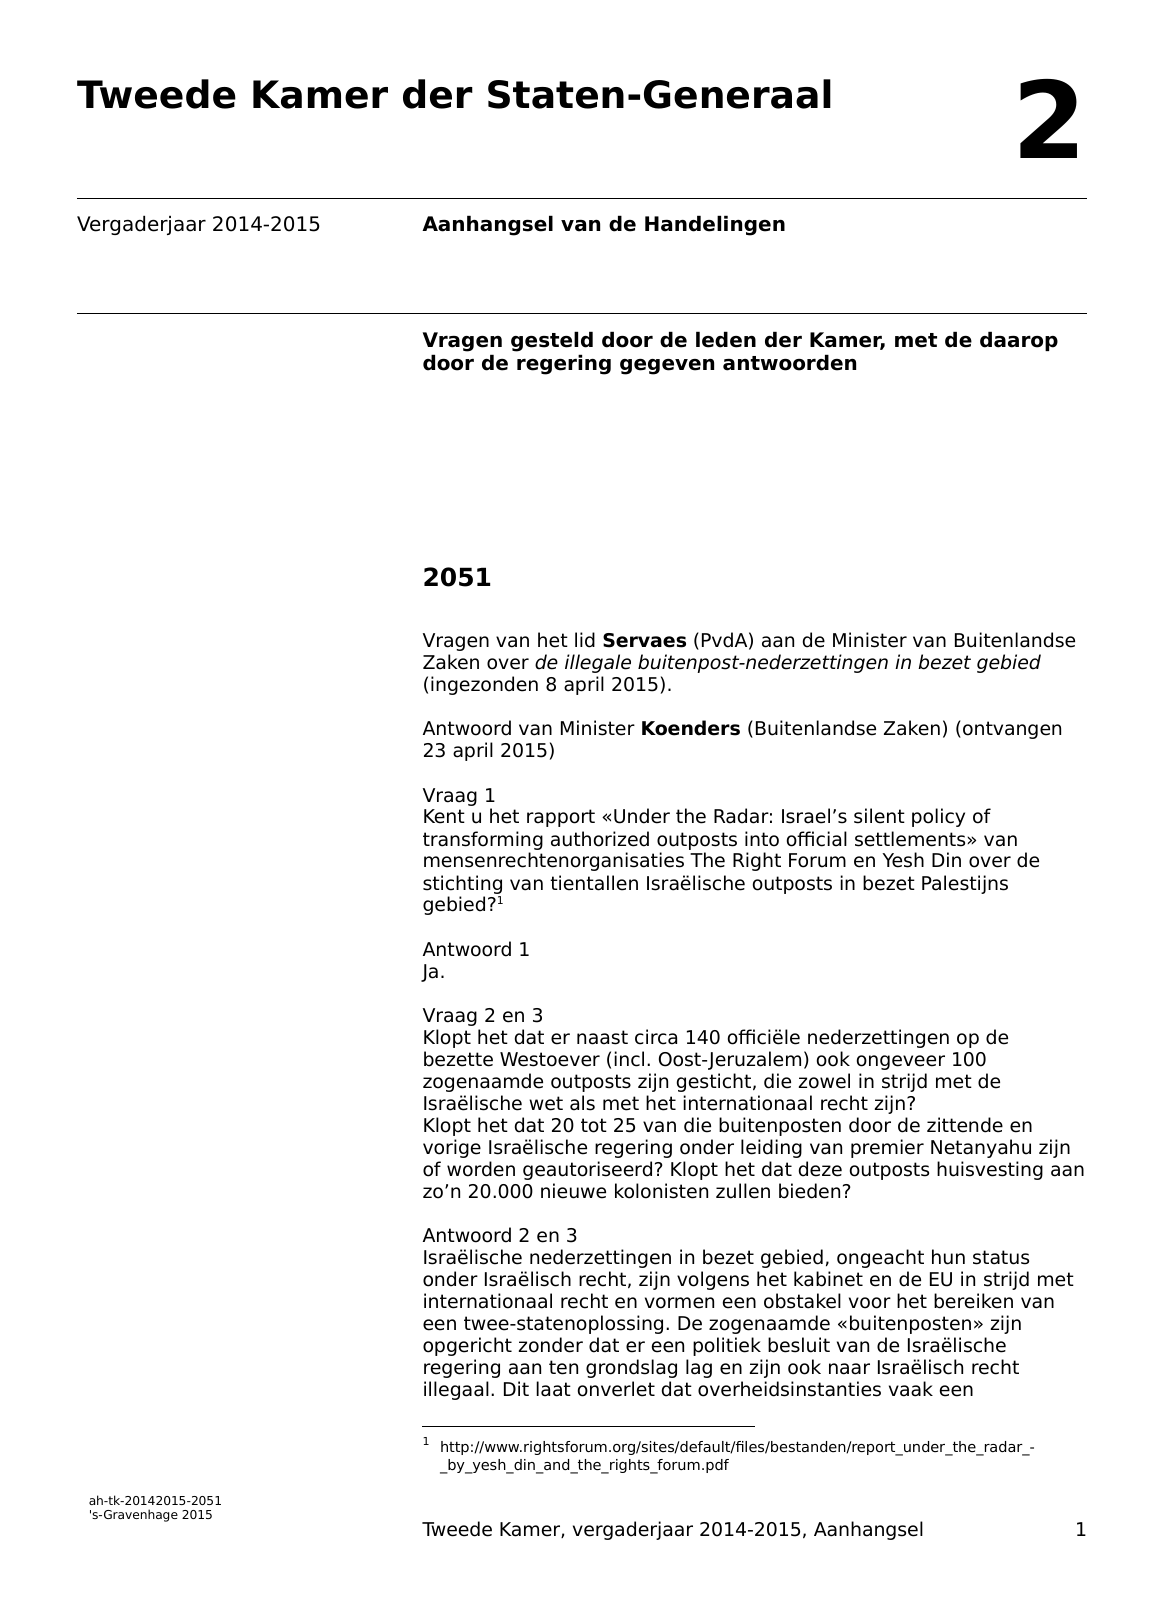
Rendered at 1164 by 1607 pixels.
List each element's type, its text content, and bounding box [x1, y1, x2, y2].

table_cell Aanhangsel van de Handelingen [422, 199, 1087, 313]
text Vraag 2 en 3 [422, 1005, 1087, 1027]
text Antwoord 1 [422, 938, 1087, 961]
text Vragen van het lid Servaes (PvdA) aan de Minister van Buitenlandse Zaken over de illegale buitenpost-nederzettingen in bezet gebied (ingezonden 8 april 2015). [422, 630, 1087, 696]
table_header Tweede Kamer der Staten-Generaal [77, 59, 886, 198]
text Ja. [422, 961, 1087, 982]
text http://www.rightsforum.org/sites/default/files/bestanden/report_under_the_radar_-_by_yesh_din_and_the_rights_forum.pdf [422, 1435, 1087, 1474]
table_cell Vragen gesteld door de leden der Kamer, met de daarop door de regering gegeven antwoorden [422, 314, 1087, 375]
table_cell Vergaderjaar 2014-2015 [77, 199, 422, 313]
text Vraag 1 [422, 784, 1087, 806]
table_cell [77, 314, 422, 375]
text Klopt het dat 20 tot 25 van die buitenposten door de zittende en vorige Israëlische regering onder leiding van premier Netanyahu zijn of worden geautoriseerd? Klopt het dat deze outposts huisvesting aan zo’n 20.000 nieuwe kolonisten zullen bieden? [422, 1114, 1087, 1202]
table_header 2 [886, 59, 1087, 198]
text 2051 [422, 563, 1087, 592]
text Kent u het rapport «Under the Radar: Israel’s silent policy of transforming authorized outposts into official settlements» van mensenrechtenorganisaties The Right Forum en Yesh Din over de stichting van tientallen Israëlische outposts in bezet Palestijns gebied? [422, 806, 1087, 916]
text 's-Gravenhage 2015 [88, 1508, 323, 1522]
text Israëlische nederzettingen in bezet gebied, ongeacht hun status onder Israëlisch recht, zijn volgens het kabinet en de EU in strijd met internationaal recht en vormen een obstakel voor het bereiken van een twee-statenoplossing. De zogenaamde «buitenposten» zijn opgericht zonder dat er een politiek besluit van de Israëlische regering aan ten grondslag lag en zijn ook naar Israëlisch recht illegaal. Dit laat onverlet dat overheidsinstanties vaak een [422, 1247, 1087, 1401]
text Antwoord 2 en 3 [422, 1225, 1087, 1247]
text Klopt het dat er naast circa 140 officiële nederzettingen op de bezette Westoever (incl. Oost-Jeruzalem) ook ongeveer 100 zogenaamde outposts zijn gesticht, die zowel in strijd met de Israëlische wet als met het internationaal recht zijn? [422, 1027, 1087, 1114]
text Antwoord van Minister Koenders (Buitenlandse Zaken) (ontvangen 23 april 2015) [422, 718, 1087, 762]
text ah-tk-20142015-2051 [88, 1494, 323, 1508]
